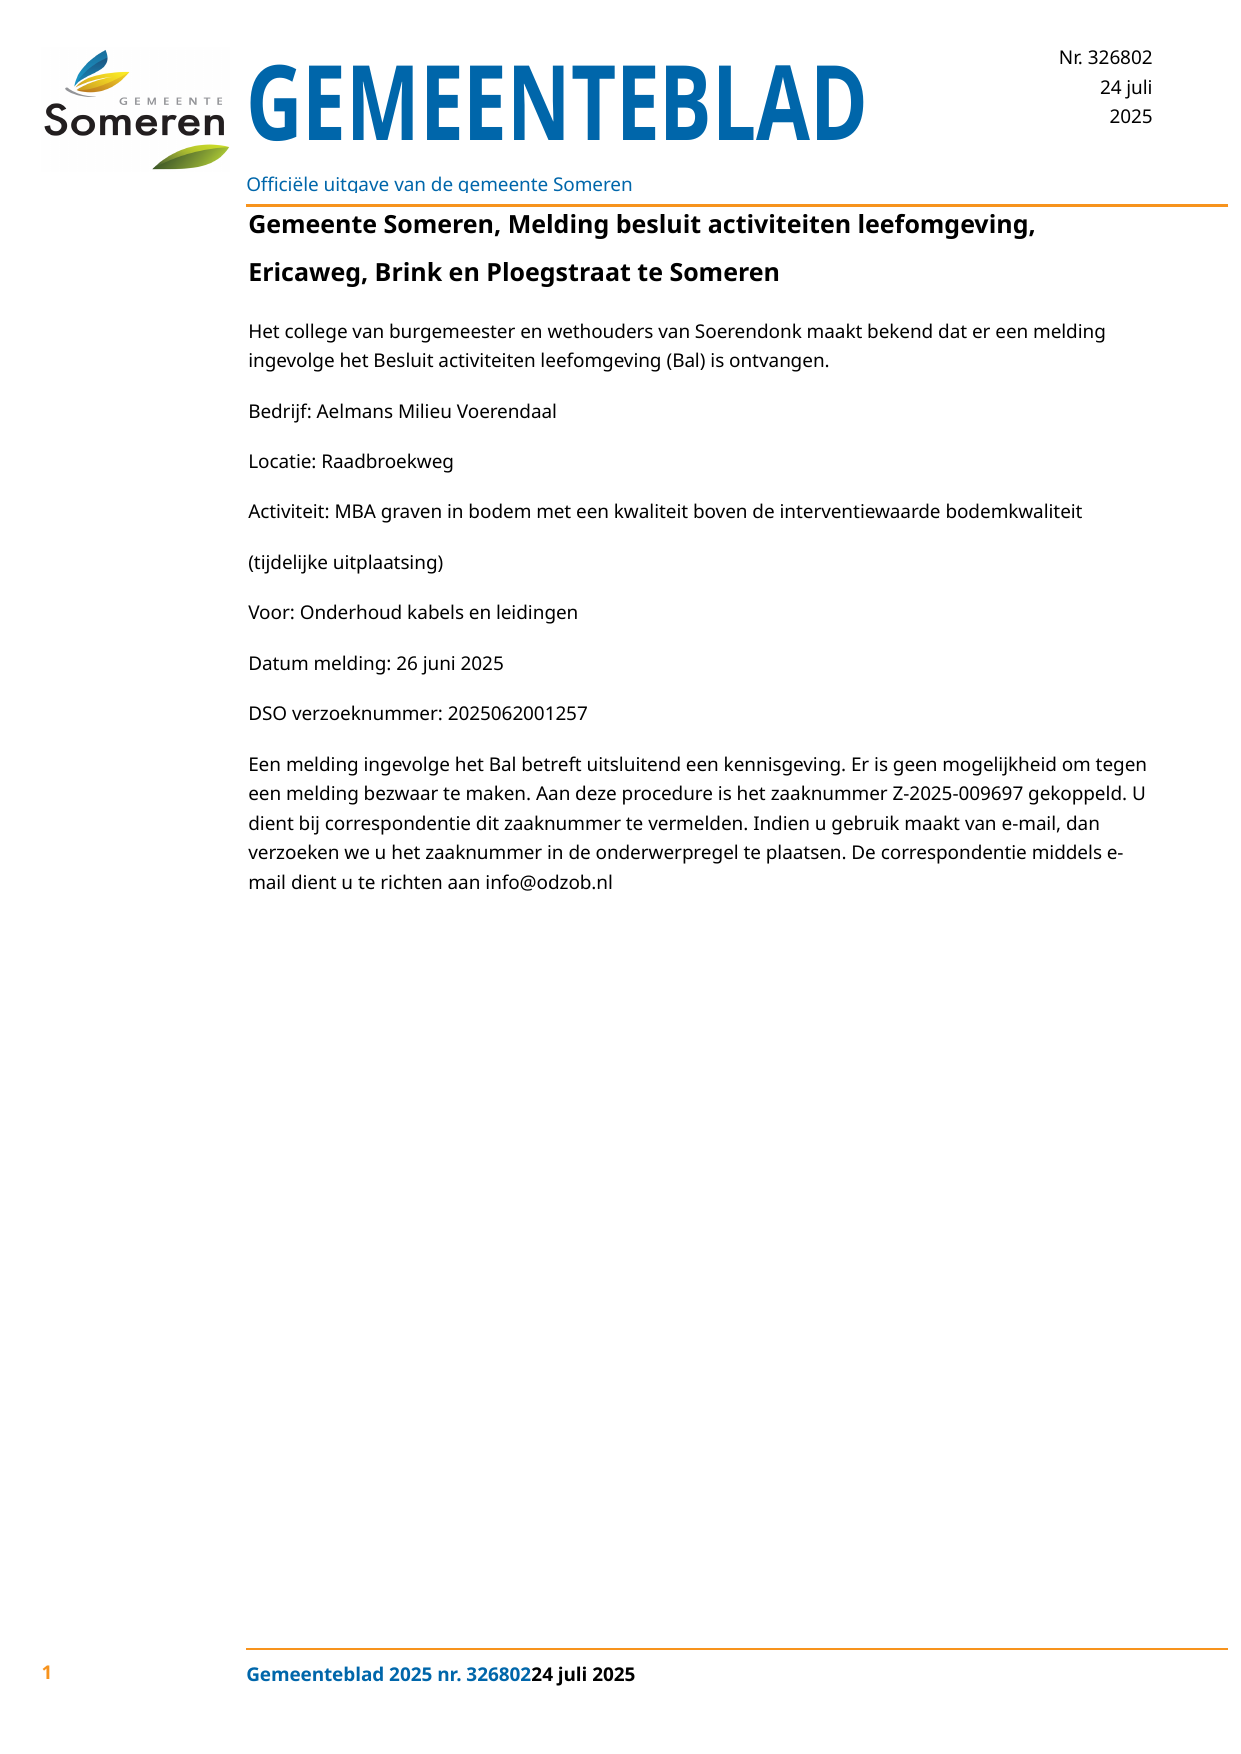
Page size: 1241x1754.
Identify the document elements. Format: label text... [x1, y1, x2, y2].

picture [41, 47, 231, 172]
text Voor: Onderhoud kabels en leidingen [248, 599, 1152, 625]
text Locatie: Raadbroekweg [248, 448, 1152, 474]
text Activiteit: MBA graven in bodem met een kwaliteit boven de interventiewaarde bodemkwaliteit [248, 499, 1152, 524]
text Bedrijf: Aelmans Milieu Voerendaal [248, 398, 1152, 424]
text Een melding ingevolge het Bal betreft uitsluitend een kennisgeving. Er is geen mogelijkheid om tegen een melding bezwaar te maken. Aan deze procedure is het zaaknummer Z-2025-009697 gekoppeld. U dient bij correspondentie dit zaaknummer te vermelden. Indien u gebruik maakt van e-mail, dan verzoeken we u het zaaknummer in de onderwerpregel te plaatsen. De correspondentie middels e-mail dient u te richten aan info@odzob.nl [248, 751, 1152, 895]
text Gemeente Someren, Melding besluit activiteiten leefomgeving, Ericaweg, Brink en Ploegstraat te Someren [248, 207, 1152, 288]
text Datum melding: 26 juni 2025 [248, 650, 1152, 676]
text Het college van burgemeester en wethouders van Soerendonk maakt bekend dat er een melding ingevolge het Besluit activiteiten leefomgeving (Bal) is ontvangen. [248, 318, 1152, 373]
text DSO verzoeknummer: 2025062001257 [248, 700, 1152, 726]
text (tijdelijke uitplaatsing) [248, 549, 1152, 575]
